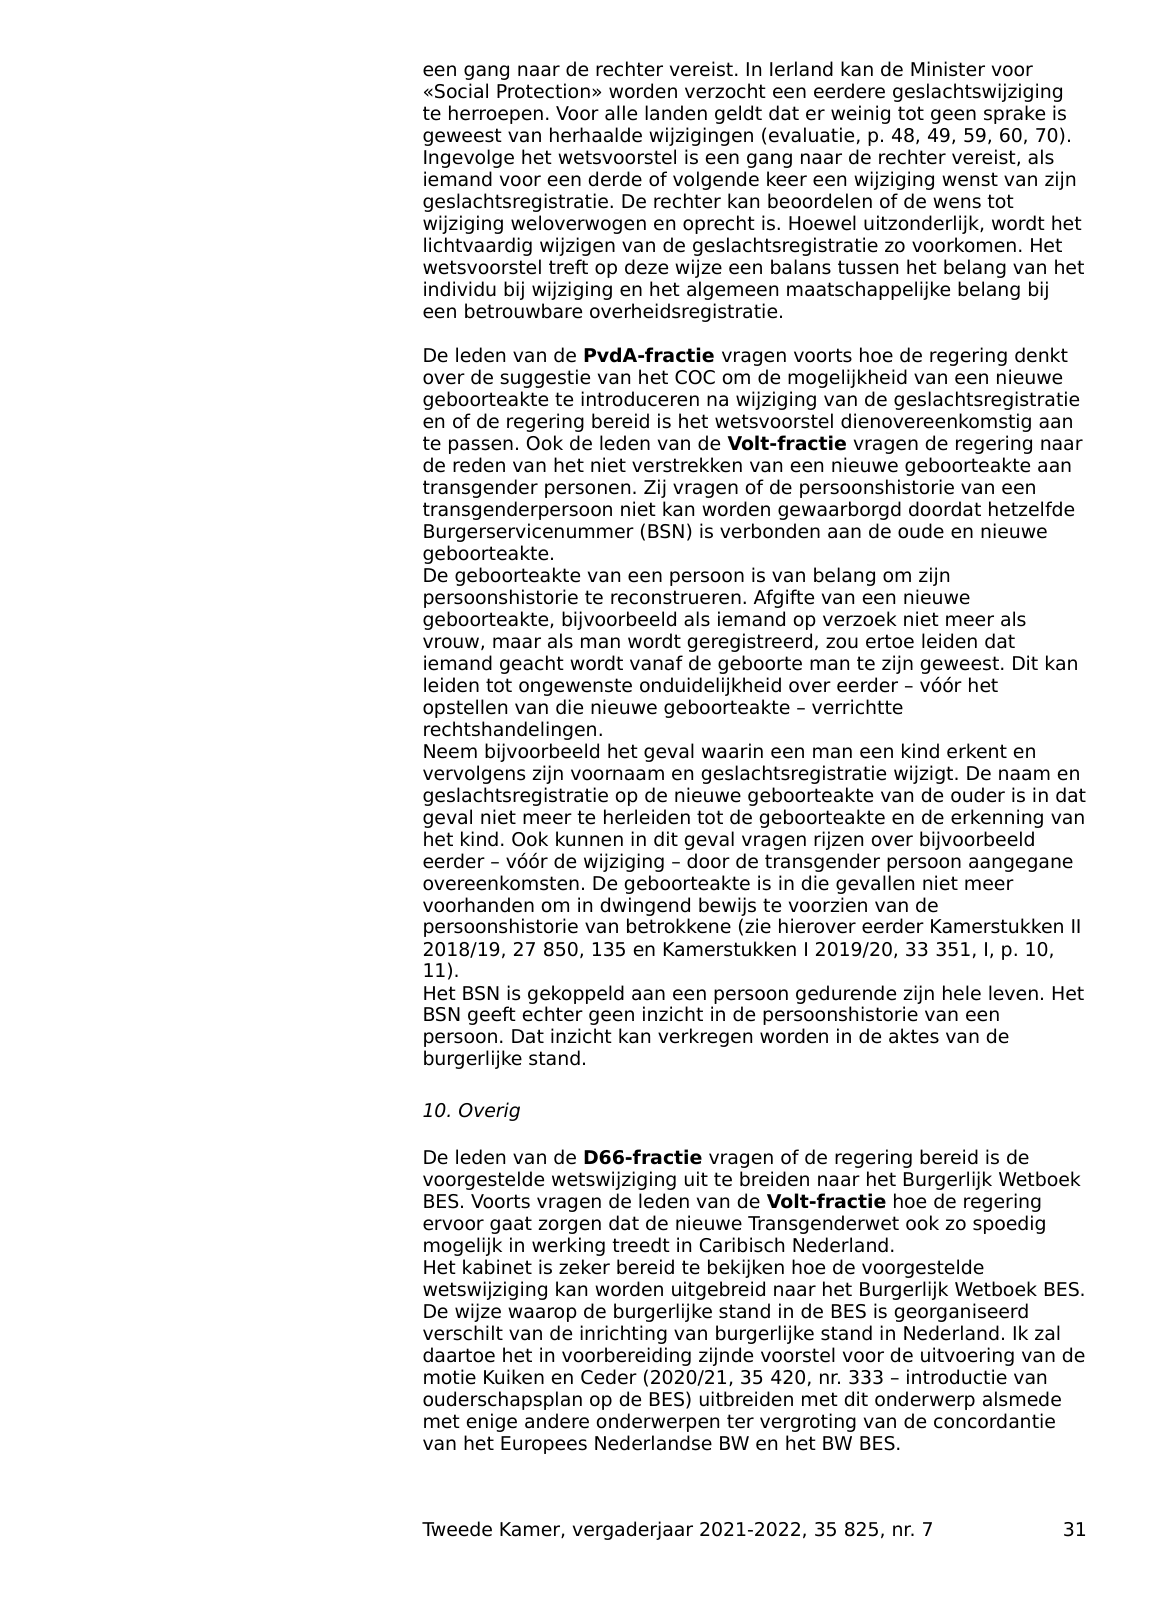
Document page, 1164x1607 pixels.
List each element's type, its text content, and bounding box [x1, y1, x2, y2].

text Het kabinet is zeker bereid te bekijken hoe de voorgestelde wetswijziging kan worden uitgebreid naar het Burgerlijk Wetboek BES. De wijze waarop de burgerlijke stand in de BES is georganiseerd verschilt van de inrichting van burgerlijke stand in Nederland. Ik zal daartoe het in voorbereiding zijnde voorstel voor de uitvoering van de motie Kuiken en Ceder (2020/21, 35 420, nr. 333 – introductie van ouderschapsplan op de BES) uitbreiden met dit onderwerp alsmede met enige andere onderwerpen ter vergroting van de concordantie van het Europees Nederlandse BW en het BW BES. [422, 1257, 1087, 1455]
text Het BSN is gekoppeld aan een persoon gedurende zijn hele leven. Het BSN geeft echter geen inzicht in de persoonshistorie van een persoon. Dat inzicht kan verkregen worden in de aktes van de burgerlijke stand. [422, 982, 1087, 1070]
subtitle 10. Overig [422, 1100, 1087, 1122]
text De leden van de PvdA-fractie vragen voorts hoe de regering denkt over de suggestie van het COC om de mogelijkheid van een nieuwe geboorteakte te introduceren na wijziging van de geslachtsregistratie en of de regering bereid is het wetsvoorstel dienovereenkomstig aan te passen. Ook de leden van de Volt-fractie vragen de regering naar de reden van het niet verstrekken van een nieuwe geboorteakte aan transgender personen. Zij vragen of de persoonshistorie van een transgenderpersoon niet kan worden gewaarborgd doordat hetzelfde Burgerservicenummer (BSN) is verbonden aan de oude en nieuwe geboorteakte. [422, 345, 1087, 565]
text De geboorteakte van een persoon is van belang om zijn persoonshistorie te reconstrueren. Afgifte van een nieuwe geboorteakte, bijvoorbeeld als iemand op verzoek niet meer als vrouw, maar als man wordt geregistreerd, zou ertoe leiden dat iemand geacht wordt vanaf de geboorte man te zijn geweest. Dit kan leiden tot ongewenste onduidelijkheid over eerder – vóór het opstellen van die nieuwe geboorteakte – verrichtte rechtshandelingen. [422, 565, 1087, 741]
text een gang naar de rechter vereist. In Ierland kan de Minister voor «Social Protection» worden verzocht een eerdere geslachtswijziging te herroepen. Voor alle landen geldt dat er weinig tot geen sprake is geweest van herhaalde wijzigingen (evaluatie, p. 48, 49, 59, 60, 70). [422, 59, 1087, 147]
text Neem bijvoorbeeld het geval waarin een man een kind erkent en vervolgens zijn voornaam en geslachtsregistratie wijzigt. De naam en geslachtsregistratie op de nieuwe geboorteakte van de ouder is in dat geval niet meer te herleiden tot de geboorteakte en de erkenning van het kind. Ook kunnen in dit geval vragen rijzen over bijvoorbeeld eerder – vóór de wijziging – door de transgender persoon aangegane overeenkomsten. De geboorteakte is in die gevallen niet meer voorhanden om in dwingend bewijs te voorzien van de persoonshistorie van betrokkene (zie hierover eerder Kamerstukken II 2018/19, 27 850, 135 en Kamerstukken I 2019/20, 33 351, I, p. 10, 11). [422, 741, 1087, 982]
text De leden van de D66-fractie vragen of de regering bereid is de voorgestelde wetswijziging uit te breiden naar het Burgerlijk Wetboek BES. Voorts vragen de leden van de Volt-fractie hoe de regering ervoor gaat zorgen dat de nieuwe Transgenderwet ook zo spoedig mogelijk in werking treedt in Caribisch Nederland. [422, 1147, 1087, 1257]
text Ingevolge het wetsvoorstel is een gang naar de rechter vereist, als iemand voor een derde of volgende keer een wijziging wenst van zijn geslachtsregistratie. De rechter kan beoordelen of de wens tot wijziging weloverwogen en oprecht is. Hoewel uitzonderlijk, wordt het lichtvaardig wijzigen van de geslachtsregistratie zo voorkomen. Het wetsvoorstel treft op deze wijze een balans tussen het belang van het individu bij wijziging en het algemeen maatschappelijke belang bij een betrouwbare overheidsregistratie. [422, 147, 1087, 323]
